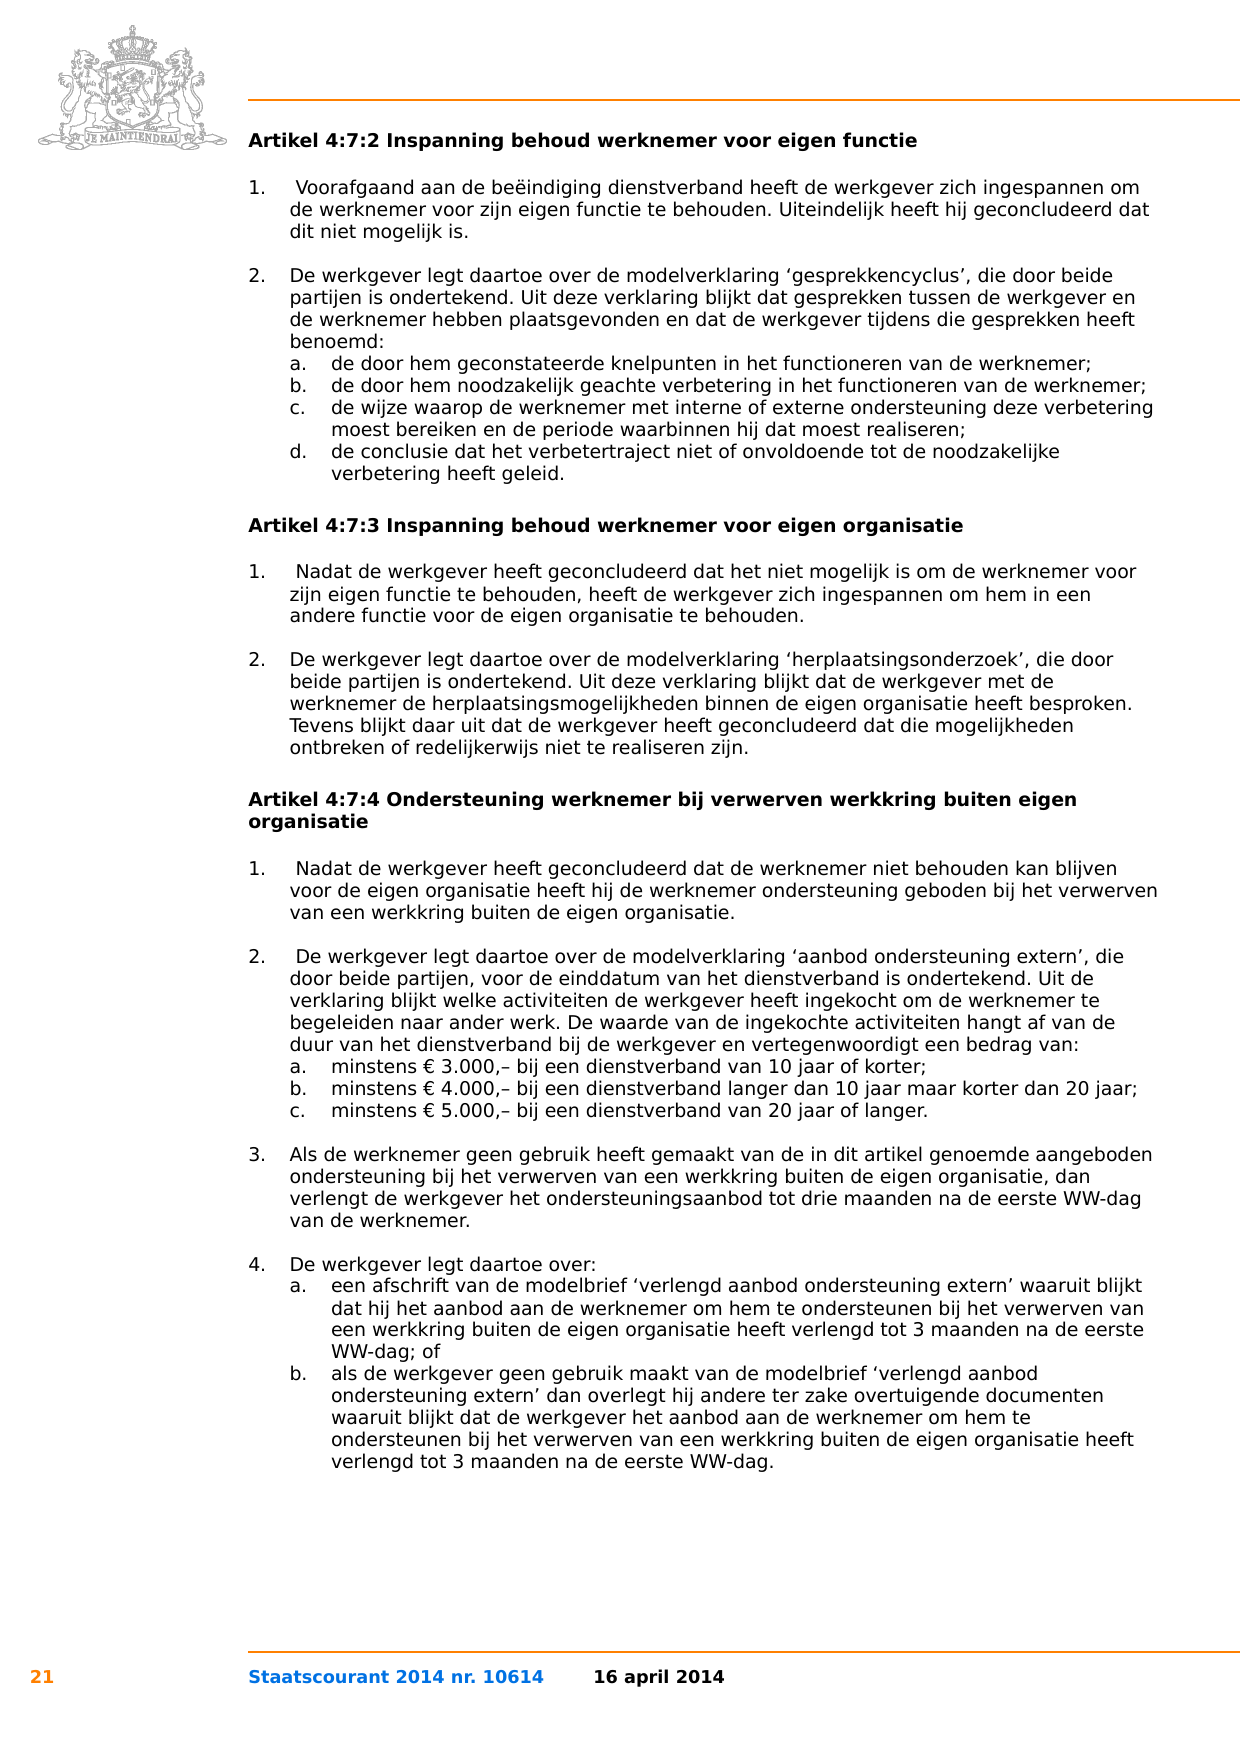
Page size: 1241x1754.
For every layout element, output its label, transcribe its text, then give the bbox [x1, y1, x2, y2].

text b. de door hem noodzakelijk geachte verbetering in het functioneren van de werknemer; [289, 374, 1163, 397]
text c. minstens € 5.000,– bij een dienstverband van 20 jaar of langer. [289, 1100, 1163, 1122]
text c. de wijze waarop de werknemer met interne of externe ondersteuning deze verbetering moest bereiken en de periode waarbinnen hij dat moest realiseren; [289, 397, 1163, 441]
text b. minstens € 4.000,– bij een dienstverband langer dan 10 jaar maar korter dan 20 jaar; [289, 1078, 1163, 1100]
subtitle Artikel 4:7:2 Inspanning behoud werknemer voor eigen functie [248, 130, 1163, 152]
text 2. De werkgever legt daartoe over de modelverklaring ‘herplaatsingsonderzoek’, die door beide partijen is ondertekend. Uit deze verklaring blijkt dat de werkgever met de werknemer de herplaatsingsmogelijkheden binnen de eigen organisatie heeft besproken. Tevens blijkt daar uit dat de werkgever heeft geconcludeerd dat die mogelijkheden ontbreken of redelijkerwijs niet te realiseren zijn. [248, 649, 1163, 759]
text 1. Nadat de werkgever heeft geconcludeerd dat de werknemer niet behouden kan blijven voor de eigen organisatie heeft hij de werknemer ondersteuning geboden bij het verwerven van een werkkring buiten de eigen organisatie. [248, 858, 1163, 924]
text a. een afschrift van de modelbrief ‘verlengd aanbod ondersteuning extern’ waaruit blijkt dat hij het aanbod aan de werknemer om hem te ondersteunen bij het verwerven van een werkkring buiten de eigen organisatie heeft verlengd tot 3 maanden na de eerste WW-dag; of [289, 1275, 1163, 1363]
picture [38, 25, 227, 150]
text b. als de werkgever geen gebruik maakt van de modelbrief ‘verlengd aanbod ondersteuning extern’ dan overlegt hij andere ter zake overtuigende documenten waaruit blijkt dat de werkgever het aanbod aan de werknemer om hem te ondersteunen bij het verwerven van een werkkring buiten de eigen organisatie heeft verlengd tot 3 maanden na de eerste WW-dag. [289, 1363, 1163, 1473]
text 1. Voorafgaand aan de beëindiging dienstverband heeft de werkgever zich ingespannen om de werknemer voor zijn eigen functie te behouden. Uiteindelijk heeft hij geconcludeerd dat dit niet mogelijk is. [248, 177, 1163, 243]
text a. minstens € 3.000,– bij een dienstverband van 10 jaar of korter; [289, 1056, 1163, 1078]
subtitle Artikel 4:7:4 Ondersteuning werknemer bij verwerven werkkring buiten eigen organisatie [248, 789, 1163, 833]
text 2. De werkgever legt daartoe over de modelverklaring ‘gesprekkencyclus’, die door beide partijen is ondertekend. Uit deze verklaring blijkt dat gesprekken tussen de werkgever en de werknemer hebben plaatsgevonden en dat de werkgever tijdens die gesprekken heeft benoemd: [248, 265, 1163, 353]
text 2. De werkgever legt daartoe over de modelverklaring ‘aanbod ondersteuning extern’, die door beide partijen, voor de einddatum van het dienstverband is ondertekend. Uit de verklaring blijkt welke activiteiten de werkgever heeft ingekocht om de werknemer te begeleiden naar ander werk. De waarde van de ingekochte activiteiten hangt af van de duur van het dienstverband bij de werkgever en vertegenwoordigt een bedrag van: [248, 946, 1163, 1056]
text 4. De werkgever legt daartoe over: [248, 1253, 1163, 1275]
text a. de door hem geconstateerde knelpunten in het functioneren van de werknemer; [289, 353, 1163, 374]
text 3. Als de werknemer geen gebruik heeft gemaakt van de in dit artikel genoemde aangeboden ondersteuning bij het verwerven van een werkkring buiten de eigen organisatie, dan verlengt de werkgever het ondersteuningsaanbod tot drie maanden na de eerste WW-dag van de werknemer. [248, 1144, 1163, 1232]
subtitle Artikel 4:7:3 Inspanning behoud werknemer voor eigen organisatie [248, 514, 1163, 536]
text d. de conclusie dat het verbetertraject niet of onvoldoende tot de noodzakelijke verbetering heeft geleid. [289, 441, 1163, 484]
text 1. Nadat de werkgever heeft geconcludeerd dat het niet mogelijk is om de werknemer voor zijn eigen functie te behouden, heeft de werkgever zich ingespannen om hem in een andere functie voor de eigen organisatie te behouden. [248, 561, 1163, 627]
